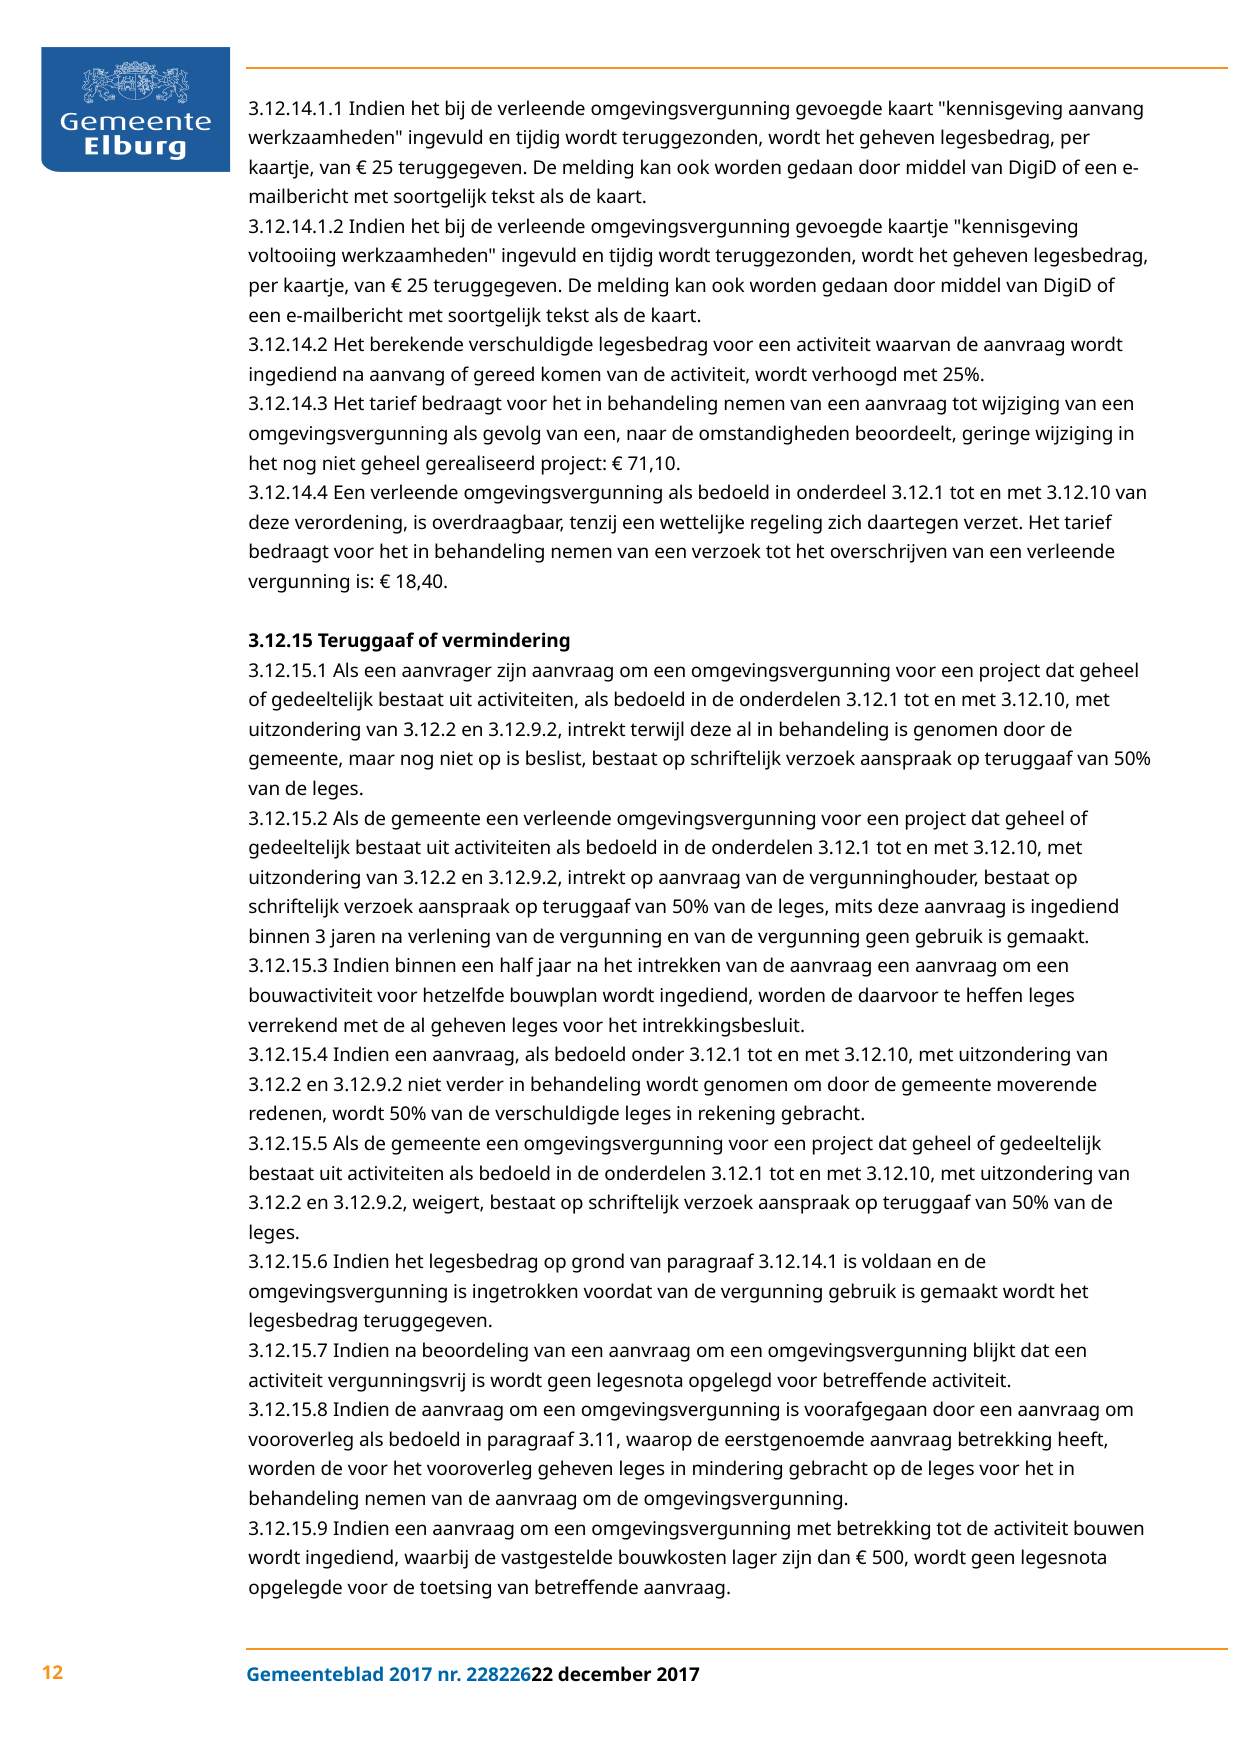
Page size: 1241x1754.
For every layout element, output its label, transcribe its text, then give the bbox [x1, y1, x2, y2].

text 3.12.14.4 Een verleende omgevingsvergunning als bedoeld in onderdeel 3.12.1 tot en met 3.12.10 van deze verordening, is overdraagbaar, tenzij een wettelijke regeling zich daartegen verzet. Het tarief bedraagt voor het in behandeling nemen van een verzoek tot het overschrijven van een verleende vergunning is: € 18,40. [248, 479, 1152, 594]
text 3.12.15.6 Indien het legesbedrag op grond van paragraaf 3.12.14.1 is voldaan en de omgevingsvergunning is ingetrokken voordat van de vergunning gebruik is gemaakt wordt het legesbedrag teruggegeven. [248, 1248, 1152, 1333]
text 3.12.15.2 Als de gemeente een verleende omgevingsvergunning voor een project dat geheel of gedeeltelijk bestaat uit activiteiten als bedoeld in de onderdelen 3.12.1 tot en met 3.12.10, met uitzondering van 3.12.2 en 3.12.9.2, intrekt op aanvraag van de vergunninghouder, bestaat op schriftelijk verzoek aanspraak op teruggaaf van 50% van de leges, mits deze aanvraag is ingediend binnen 3 jaren na verlening van de vergunning en van de vergunning geen gebruik is gemaakt. [248, 805, 1152, 949]
text 3.12.15.8 Indien de aanvraag om een omgevingsvergunning is voorafgegaan door een aanvraag om vooroverleg als bedoeld in paragraaf 3.11, waarop de eerstgenoemde aanvraag betrekking heeft, worden de voor het vooroverleg geheven leges in mindering gebracht op de leges voor het in behandeling nemen van de aanvraag om de omgevingsvergunning. [248, 1396, 1152, 1511]
text 3.12.15.7 Indien na beoordeling van een aanvraag om een omgevingsvergunning blijkt dat een activiteit vergunningsvrij is wordt geen legesnota opgelegd voor betreffende activiteit. [248, 1337, 1152, 1393]
text 3.12.15 Teruggaaf of vermindering [248, 627, 1152, 653]
picture [41, 47, 231, 172]
text 3.12.14.2 Het berekende verschuldigde legesbedrag voor een activiteit waarvan de aanvraag wordt ingediend na aanvang of gereed komen van de activiteit, wordt verhoogd met 25%. [248, 331, 1152, 387]
text 3.12.15.3 Indien binnen een half jaar na het intrekken van de aanvraag een aanvraag om een bouwactiviteit voor hetzelfde bouwplan wordt ingediend, worden de daarvoor te heffen leges verrekend met de al geheven leges voor het intrekkingsbesluit. [248, 953, 1152, 1038]
text 3.12.14.3 Het tarief bedraagt voor het in behandeling nemen van een aanvraag tot wijziging van een omgevingsvergunning als gevolg van een, naar de omstandigheden beoordeelt, geringe wijziging in het nog niet geheel gerealiseerd project: € 71,10. [248, 391, 1152, 476]
text 3.12.15.4 Indien een aanvraag, als bedoeld onder 3.12.1 tot en met 3.12.10, met uitzondering van 3.12.2 en 3.12.9.2 niet verder in behandeling wordt genomen om door de gemeente moverende redenen, wordt 50% van de verschuldigde leges in rekening gebracht. [248, 1041, 1152, 1126]
text 3.12.15.1 Als een aanvrager zijn aanvraag om een omgevingsvergunning voor een project dat geheel of gedeeltelijk bestaat uit activiteiten, als bedoeld in de onderdelen 3.12.1 tot en met 3.12.10, met uitzondering van 3.12.2 en 3.12.9.2, intrekt terwijl deze al in behandeling is genomen door de gemeente, maar nog niet op is beslist, bestaat op schriftelijk verzoek aanspraak op teruggaaf van 50% van de leges. [248, 657, 1152, 801]
text 3.12.14.1.1 Indien het bij de verleende omgevingsvergunning gevoegde kaart "kennisgeving aanvang werkzaamheden" ingevuld en tijdig wordt teruggezonden, wordt het geheven legesbedrag, per kaartje, van € 25 teruggegeven. De melding kan ook worden gedaan door middel van DigiD of een e-mailbericht met soortgelijk tekst als de kaart. [248, 95, 1152, 209]
text 3.12.15.5 Als de gemeente een omgevingsvergunning voor een project dat geheel of gedeeltelijk bestaat uit activiteiten als bedoeld in de onderdelen 3.12.1 tot en met 3.12.10, met uitzondering van 3.12.2 en 3.12.9.2, weigert, bestaat op schriftelijk verzoek aanspraak op teruggaaf van 50% van de leges. [248, 1130, 1152, 1245]
text 3.12.15.9 Indien een aanvraag om een omgevingsvergunning met betrekking tot de activiteit bouwen wordt ingediend, waarbij de vastgestelde bouwkosten lager zijn dan € 500, wordt geen legesnota opgelegde voor de toetsing van betreffende aanvraag. [248, 1515, 1152, 1600]
text 3.12.14.1.2 Indien het bij de verleende omgevingsvergunning gevoegde kaartje "kennisgeving voltooiing werkzaamheden" ingevuld en tijdig wordt teruggezonden, wordt het geheven legesbedrag, per kaartje, van € 25 teruggegeven. De melding kan ook worden gedaan door middel van DigiD of een e-mailbericht met soortgelijk tekst als de kaart. [248, 213, 1152, 328]
